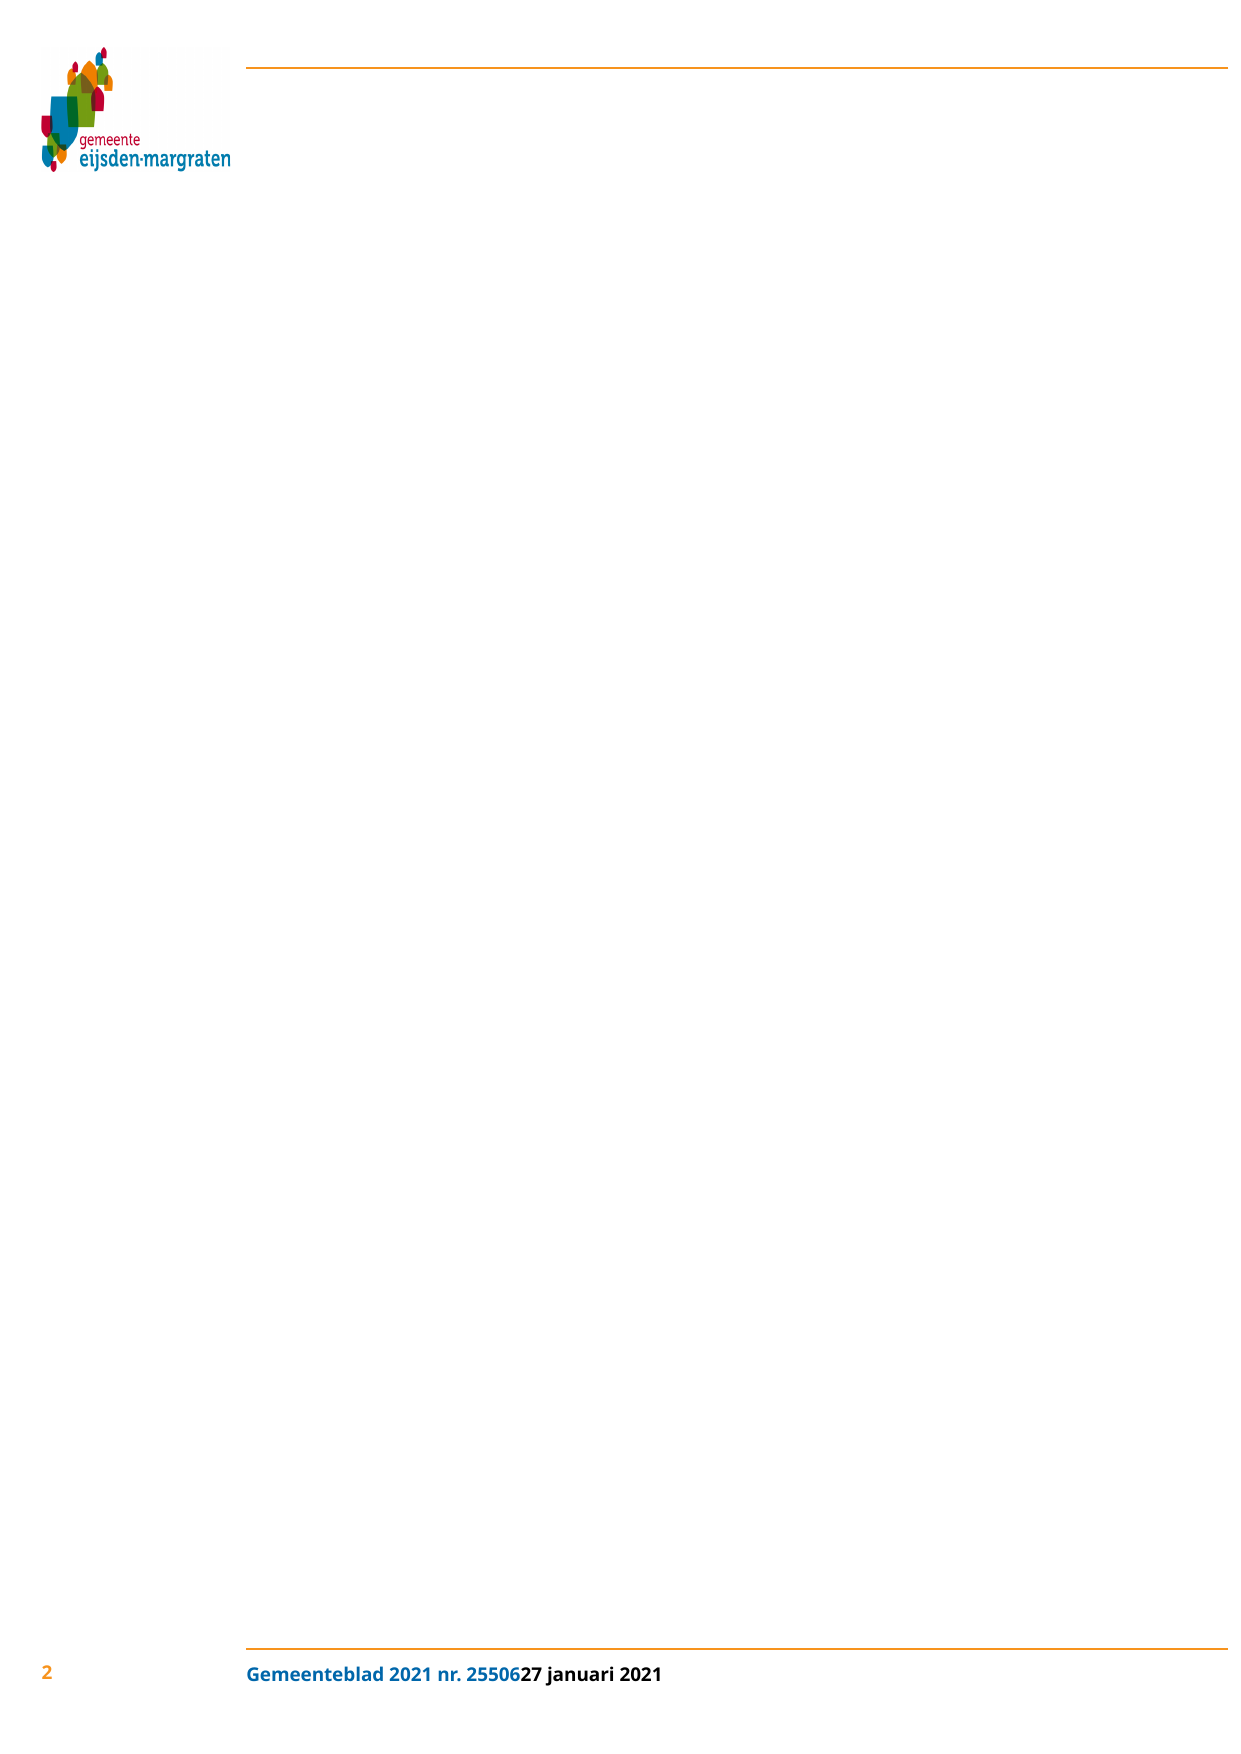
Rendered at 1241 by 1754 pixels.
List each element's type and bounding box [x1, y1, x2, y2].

picture [41, 47, 231, 172]
